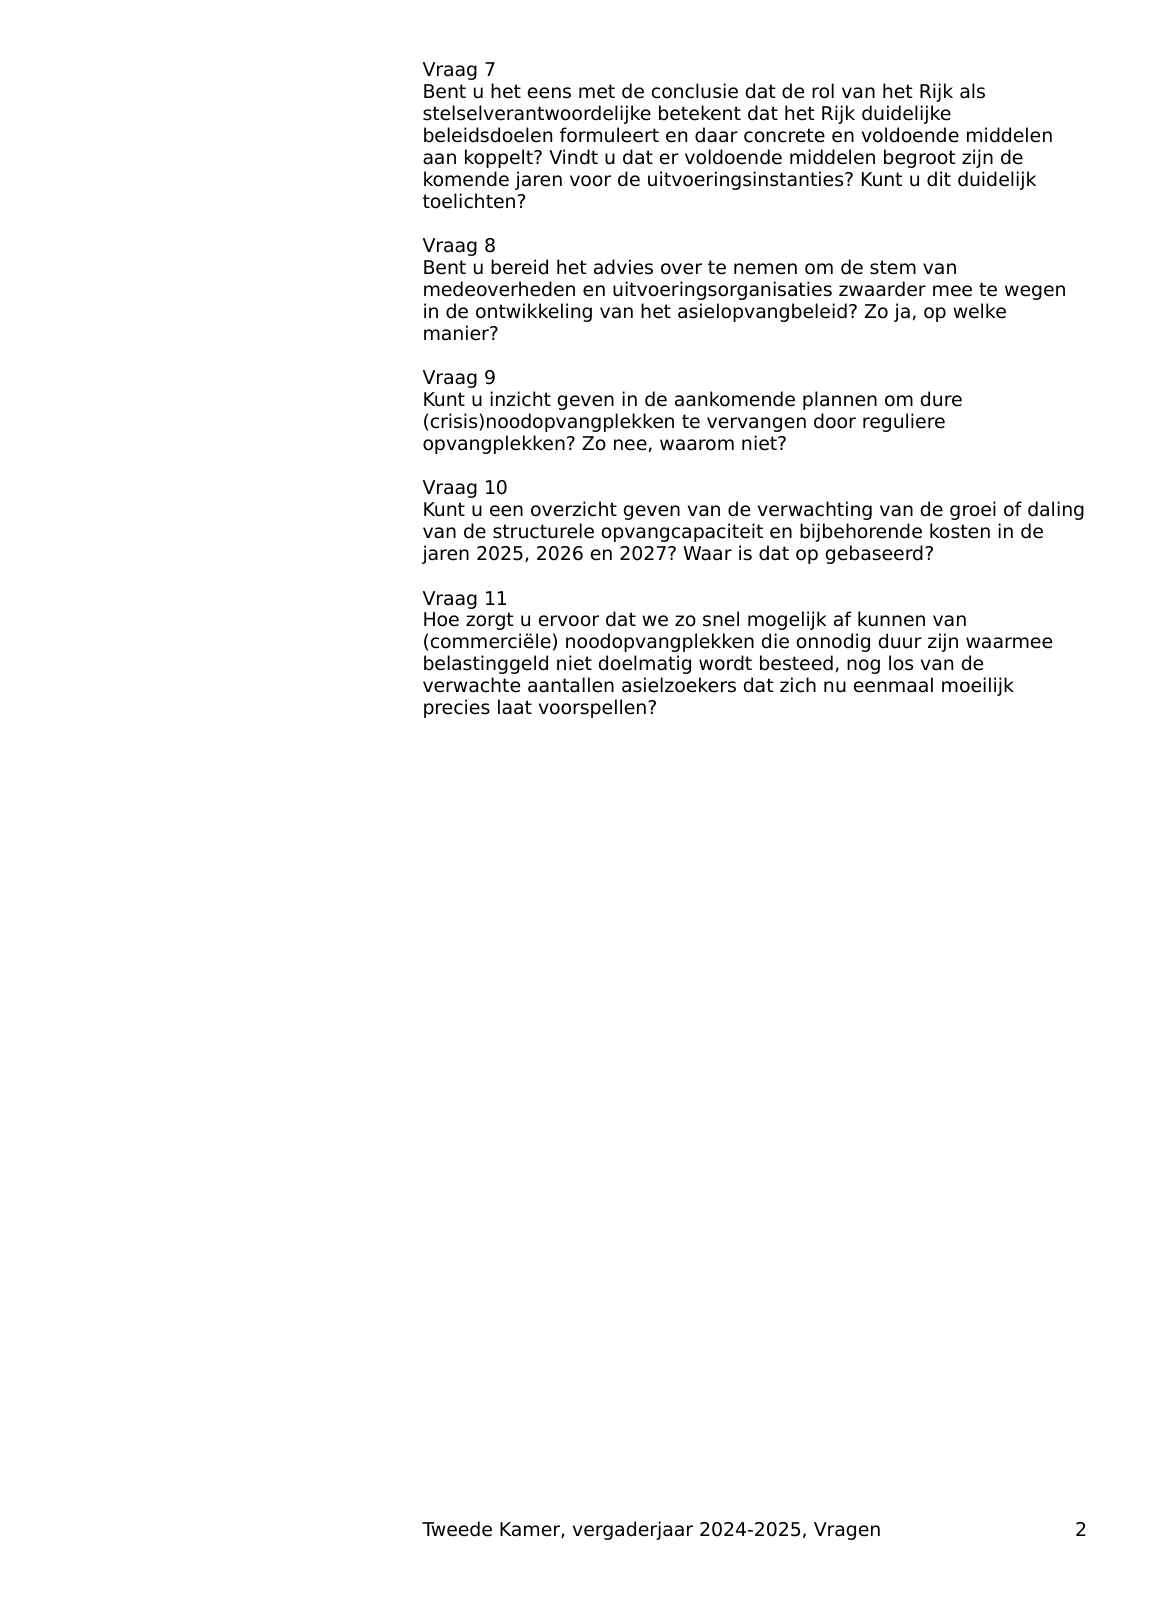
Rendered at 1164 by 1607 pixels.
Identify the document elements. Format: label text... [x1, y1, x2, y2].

text Kunt u inzicht geven in de aankomende plannen om dure (crisis)noodopvangplekken te vervangen door reguliere opvangplekken? Zo nee, waarom niet? [422, 389, 1087, 455]
text Bent u bereid het advies over te nemen om de stem van medeoverheden en uitvoeringsorganisaties zwaarder mee te wegen in de ontwikkeling van het asielopvangbeleid? Zo ja, op welke manier? [422, 257, 1087, 345]
text Vraag 7 [422, 59, 1087, 81]
text Vraag 10 [422, 477, 1087, 499]
text Vraag 8 [422, 235, 1087, 257]
text Bent u het eens met de conclusie dat de rol van het Rijk als stelselverantwoordelijke betekent dat het Rijk duidelijke beleidsdoelen formuleert en daar concrete en voldoende middelen aan koppelt? Vindt u dat er voldoende middelen begroot zijn de komende jaren voor de uitvoeringsinstanties? Kunt u dit duidelijk toelichten? [422, 81, 1087, 213]
text Hoe zorgt u ervoor dat we zo snel mogelijk af kunnen van (commerciële) noodopvangplekken die onnodig duur zijn waarmee belastinggeld niet doelmatig wordt besteed, nog los van de verwachte aantallen asielzoekers dat zich nu eenmaal moeilijk precies laat voorspellen? [422, 609, 1087, 719]
text Vraag 9 [422, 367, 1087, 389]
text Kunt u een overzicht geven van de verwachting van de groei of daling van de structurele opvangcapaciteit en bijbehorende kosten in de jaren 2025, 2026 en 2027? Waar is dat op gebaseerd? [422, 499, 1087, 565]
text Vraag 11 [422, 587, 1087, 609]
